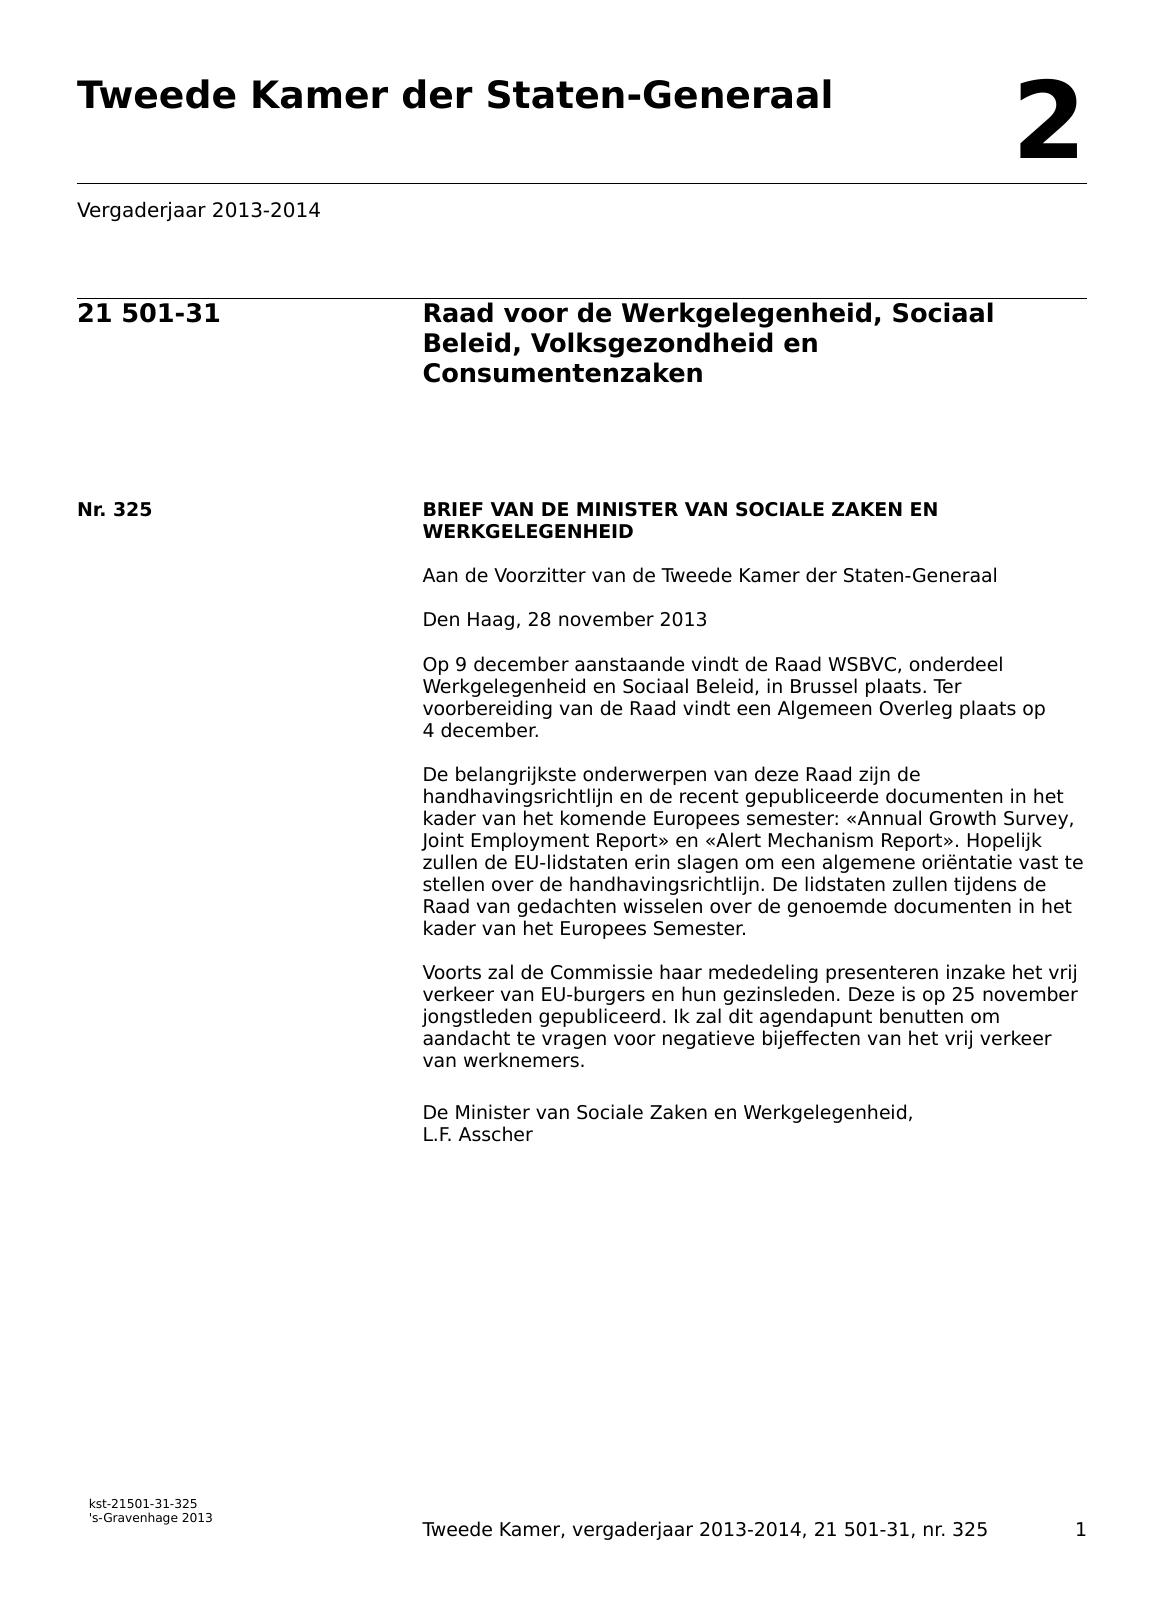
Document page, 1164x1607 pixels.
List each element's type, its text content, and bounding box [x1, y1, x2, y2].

table_header Tweede Kamer der Staten-Generaal [77, 59, 886, 183]
subtitle 21 501-31 Raad voor de Werkgelegenheid, Sociaal Beleid, Volksgezondheid en Consumentenzaken [77, 299, 1087, 388]
text kst-21501-31-325 [88, 1497, 323, 1511]
text 's-Gravenhage 2013 [88, 1511, 323, 1525]
table_header 2 [886, 59, 1087, 183]
text De Minister van Sociale Zaken en Werkgelegenheid, L.F. Asscher [422, 1102, 1087, 1146]
table_cell Vergaderjaar 2013-2014 [77, 184, 1087, 298]
text De belangrijkste onderwerpen van deze Raad zijn de handhavingsrichtlijn en de recent gepubliceerde documenten in het kader van het komende Europees semester: «Annual Growth Survey, Joint Employment Report» en «Alert Mechanism Report». Hopelijk zullen de EU-lidstaten erin slagen om een algemene oriëntatie vast te stellen over de handhavingsrichtlijn. De lidstaten zullen tijdens de Raad van gedachten wisselen over de genoemde documenten in het kader van het Europees Semester. [422, 764, 1087, 939]
text Den Haag, 28 november 2013 [422, 609, 1087, 631]
subtitle Nr. 325 BRIEF VAN DE MINISTER VAN SOCIALE ZAKEN EN WERKGELEGENHEID [77, 499, 1087, 543]
text Op 9 december aanstaande vindt de Raad WSBVC, onderdeel Werkgelegenheid en Sociaal Beleid, in Brussel plaats. Ter voorbereiding van de Raad vindt een Algemeen Overleg plaats op 4 december. [422, 653, 1087, 741]
text Aan de Voorzitter van de Tweede Kamer der Staten-Generaal [422, 565, 1087, 587]
text Voorts zal de Commissie haar mededeling presenteren inzake het vrij verkeer van EU-burgers en hun gezinsleden. Deze is op 25 november jongstleden gepubliceerd. Ik zal dit agendapunt benutten om aandacht te vragen voor negatieve bijeffecten van het vrij verkeer van werknemers. [422, 962, 1087, 1072]
